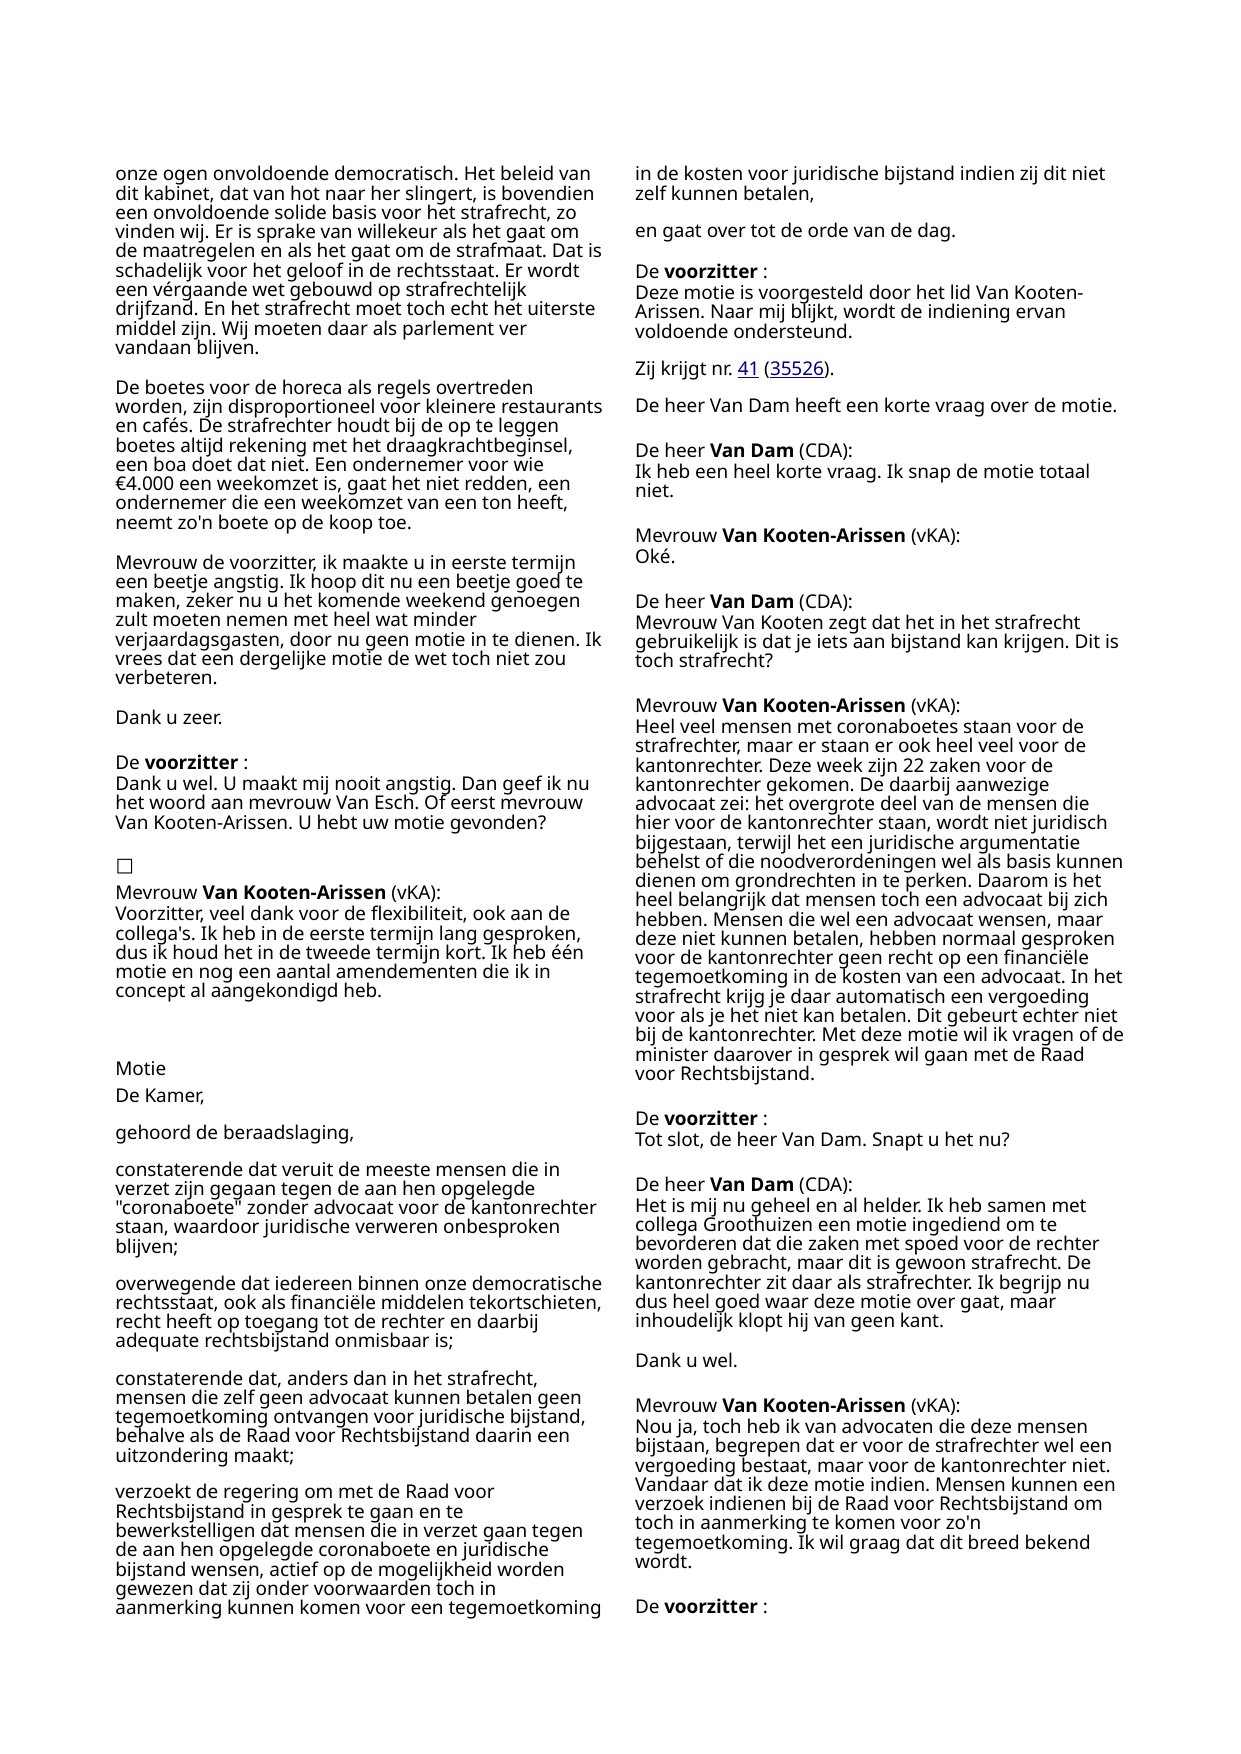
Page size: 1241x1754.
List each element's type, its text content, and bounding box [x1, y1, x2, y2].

text onze ogen onvoldoende democratisch. Het beleid van dit kabinet, dat van hot naar her slingert, is bovendien een onvoldoende solide basis voor het strafrecht, zo vinden wij. Er is sprake van willekeur als het gaat om de maatregelen en als het gaat om de strafmaat. Dat is schadelijk voor het geloof in de rechtsstaat. Er wordt een vérgaande wet gebouwd op strafrechtelijk drijfzand. En het strafrecht moet toch echt het uiterste middel zijn. Wij moeten daar als parlement ver vandaan blijven. [115, 165, 605, 358]
text De boetes voor de horeca als regels overtreden worden, zijn disproportioneel voor kleinere restaurants en cafés. De strafrechter houdt bij de op te leggen boetes altijd rekening met het draagkrachtbeginsel, een boa doet dat niet. Een ondernemer voor wie €4.000 een weekomzet is, gaat het niet redden, een ondernemer die een weekomzet van een ton heeft, neemt zo'n boete op de koop toe. [115, 379, 605, 533]
text Ik heb een heel korte vraag. Ik snap de motie totaal niet. [635, 463, 1125, 501]
text Mevrouw Van Kooten-Arissen (vKA): [635, 1392, 1125, 1418]
text De heer Van Dam (CDA): [635, 1171, 1125, 1197]
text Motie [115, 1055, 605, 1081]
text Nou ja, toch heb ik van advocaten die deze mensen bijstaan, begrepen dat er voor de strafrechter wel een vergoeding bestaat, maar voor de kantonrechter niet. Vandaar dat ik deze motie indien. Mensen kunnen een verzoek indienen bij de Raad voor Rechtsbijstand om toch in aanmerking te komen voor zo'n tegemoetkoming. Ik wil graag dat dit breed bekend wordt. [635, 1418, 1125, 1572]
text Oké. [635, 548, 1125, 567]
text Mevrouw Van Kooten-Arissen (vKA): [115, 879, 605, 905]
text Heel veel mensen met coronaboetes staan voor de strafrechter, maar er staan er ook heel veel voor de kantonrechter. Deze week zijn 22 zaken voor de kantonrechter gekomen. De daarbij aanwezige advocaat zei: het overgrote deel van de mensen die hier voor de kantonrechter staan, wordt niet juridisch bijgestaan, terwijl het een juridische argumentatie behelst of die noodverordeningen wel als basis kunnen dienen om grondrechten in te perken. Daarom is het heel belangrijk dat mensen toch een advocaat bij zich hebben. Mensen die wel een advocaat wensen, maar deze niet kunnen betalen, hebben normaal gesproken voor de kantonrechter geen recht op een financiële tegemoetkoming in de kosten van een advocaat. In het strafrecht krijg je daar automatisch een vergoeding voor als je het niet kan betalen. Dit gebeurt echter niet bij de kantonrechter. Met deze motie wil ik vragen of de minister daarover in gesprek wil gaan met de Raad voor Rechtsbijstand. [635, 718, 1125, 1084]
text De voorzitter : [635, 1105, 1125, 1131]
text gehoord de beraadslaging, [115, 1124, 605, 1143]
text in de kosten voor juridische bijstand indien zij dit niet zelf kunnen betalen, [635, 165, 1125, 204]
text Voorzitter, veel dank voor de flexibiliteit, ook aan de collega's. Ik heb in de eerste termijn lang gesproken, dus ik houd het in de tweede termijn kort. Ik heb één motie en nog een aantal amendementen die ik in concept al aangekondigd heb. [115, 905, 605, 1002]
text Mevrouw Van Kooten zegt dat het in het strafrecht gebruikelijk is dat je iets aan bijstand kan krijgen. Dit is toch strafrecht? [635, 614, 1125, 671]
text Mevrouw Van Kooten-Arissen (vKA): [635, 692, 1125, 718]
text Dank u wel. U maakt mij nooit angstig. Dan geef ik nu het woord aan mevrouw Van Esch. Of eerst mevrouw Van Kooten-Arissen. U hebt uw motie gevonden? [115, 775, 605, 833]
text Het is mij nu geheel en al helder. Ik heb samen met collega Groothuizen een motie ingediend om te bevorderen dat die zaken met spoed voor de rechter worden gebracht, maar dit is gewoon strafrecht. De kantonrechter zit daar als strafrechter. Ik begrijp nu dus heel goed waar deze motie over gaat, maar inhoudelijk klopt hij van geen kant. [635, 1197, 1125, 1331]
text Mevrouw Van Kooten-Arissen (vKA): [635, 522, 1125, 548]
text De heer Van Dam (CDA): [635, 588, 1125, 614]
text Deze motie is voorgesteld door het lid Van Kooten-Arissen. Naar mij blijkt, wordt de indiening ervan voldoende ondersteund. [635, 284, 1125, 342]
text Dank u zeer. [115, 709, 605, 728]
text Mevrouw de voorzitter, ik maakte u in eerste termijn een beetje angstig. Ik hoop dit nu een beetje goed te maken, zeker nu u het komende weekend genoegen zult moeten nemen met heel wat minder verjaardagsgasten, door nu geen motie in te dienen. Ik vrees dat een dergelijke motie de wet toch niet zou verbeteren. [115, 554, 605, 688]
text De heer Van Dam heeft een korte vraag over de motie. [635, 397, 1125, 416]
text De Kamer, [115, 1087, 605, 1106]
text Zij krijgt nr. 41 (35526). [635, 360, 1125, 379]
text overwegende dat iedereen binnen onze democratische rechtsstaat, ook als financiële middelen tekortschieten, recht heeft op toegang tot de rechter en daarbij adequate rechtsbijstand onmisbaar is; [115, 1275, 605, 1352]
text constaterende dat, anders dan in het strafrecht, mensen die zelf geen advocaat kunnen betalen geen tegemoetkoming ontvangen voor juridische bijstand, behalve als de Raad voor Rechtsbijstand daarin een uitzondering maakt; [115, 1369, 605, 1466]
text ⬜ [115, 854, 605, 879]
text en gaat over tot de orde van de dag. [635, 222, 1125, 241]
text constaterende dat veruit de meeste mensen die in verzet zijn gegaan tegen de aan hen opgelegde "coronaboete" zonder advocaat voor de kantonrechter staan, waardoor juridische verweren onbesproken blijven; [115, 1161, 605, 1257]
text De voorzitter : [635, 258, 1125, 284]
text De heer Van Dam (CDA): [635, 437, 1125, 463]
text De voorzitter : [635, 1593, 1125, 1619]
text De voorzitter : [115, 749, 605, 775]
text Dank u wel. [635, 1352, 1125, 1371]
text Tot slot, de heer Van Dam. Snapt u het nu? [635, 1131, 1125, 1150]
text verzoekt de regering om met de Raad voor Rechtsbijstand in gesprek te gaan en te bewerkstelligen dat mensen die in verzet gaan tegen de aan hen opgelegde coronaboete en juridische bijstand wensen, actief op de mogelijkheid worden gewezen dat zij onder voorwaarden toch in aanmerking kunnen komen voor een tegemoetkoming [115, 1483, 605, 1618]
